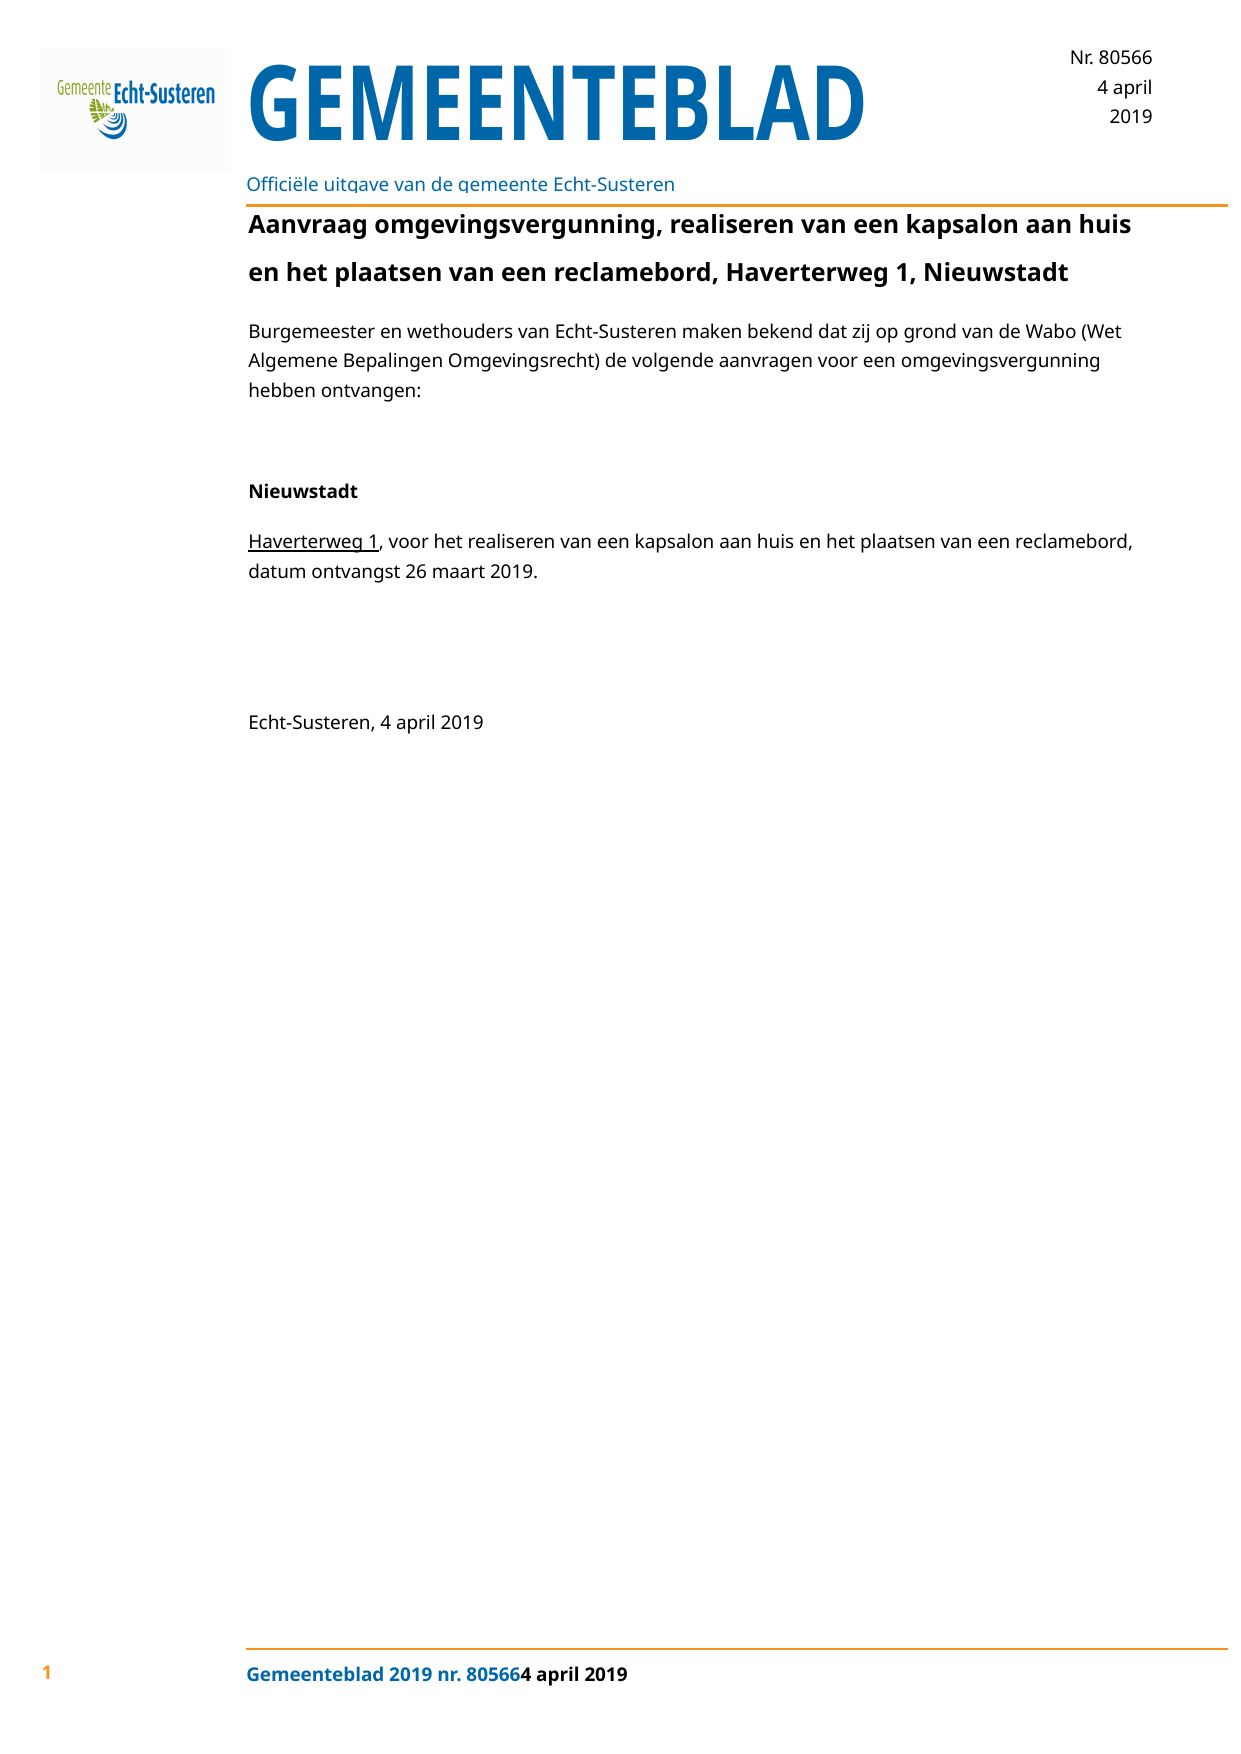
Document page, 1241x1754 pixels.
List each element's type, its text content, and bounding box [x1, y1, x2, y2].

text Echt-Susteren, 4 april 2019 [248, 709, 1152, 735]
text Aanvraag omgevingsvergunning, realiseren van een kapsalon aan huis en het plaatsen van een reclamebord, Haverterweg 1, Nieuwstadt [248, 207, 1152, 288]
picture [41, 47, 231, 172]
text Burgemeester en wethouders van Echt-Susteren maken bekend dat zij op grond van de Wabo (Wet Algemene Bepalingen Omgevingsrecht) de volgende aanvragen voor een omgevingsvergunning hebben ontvangen: [248, 318, 1152, 403]
text Haverterweg 1, voor het realiseren van een kapsalon aan huis en het plaatsen van een reclamebord, datum ontvangst 26 maart 2019. [248, 528, 1152, 584]
text Nieuwstadt [248, 478, 1152, 504]
